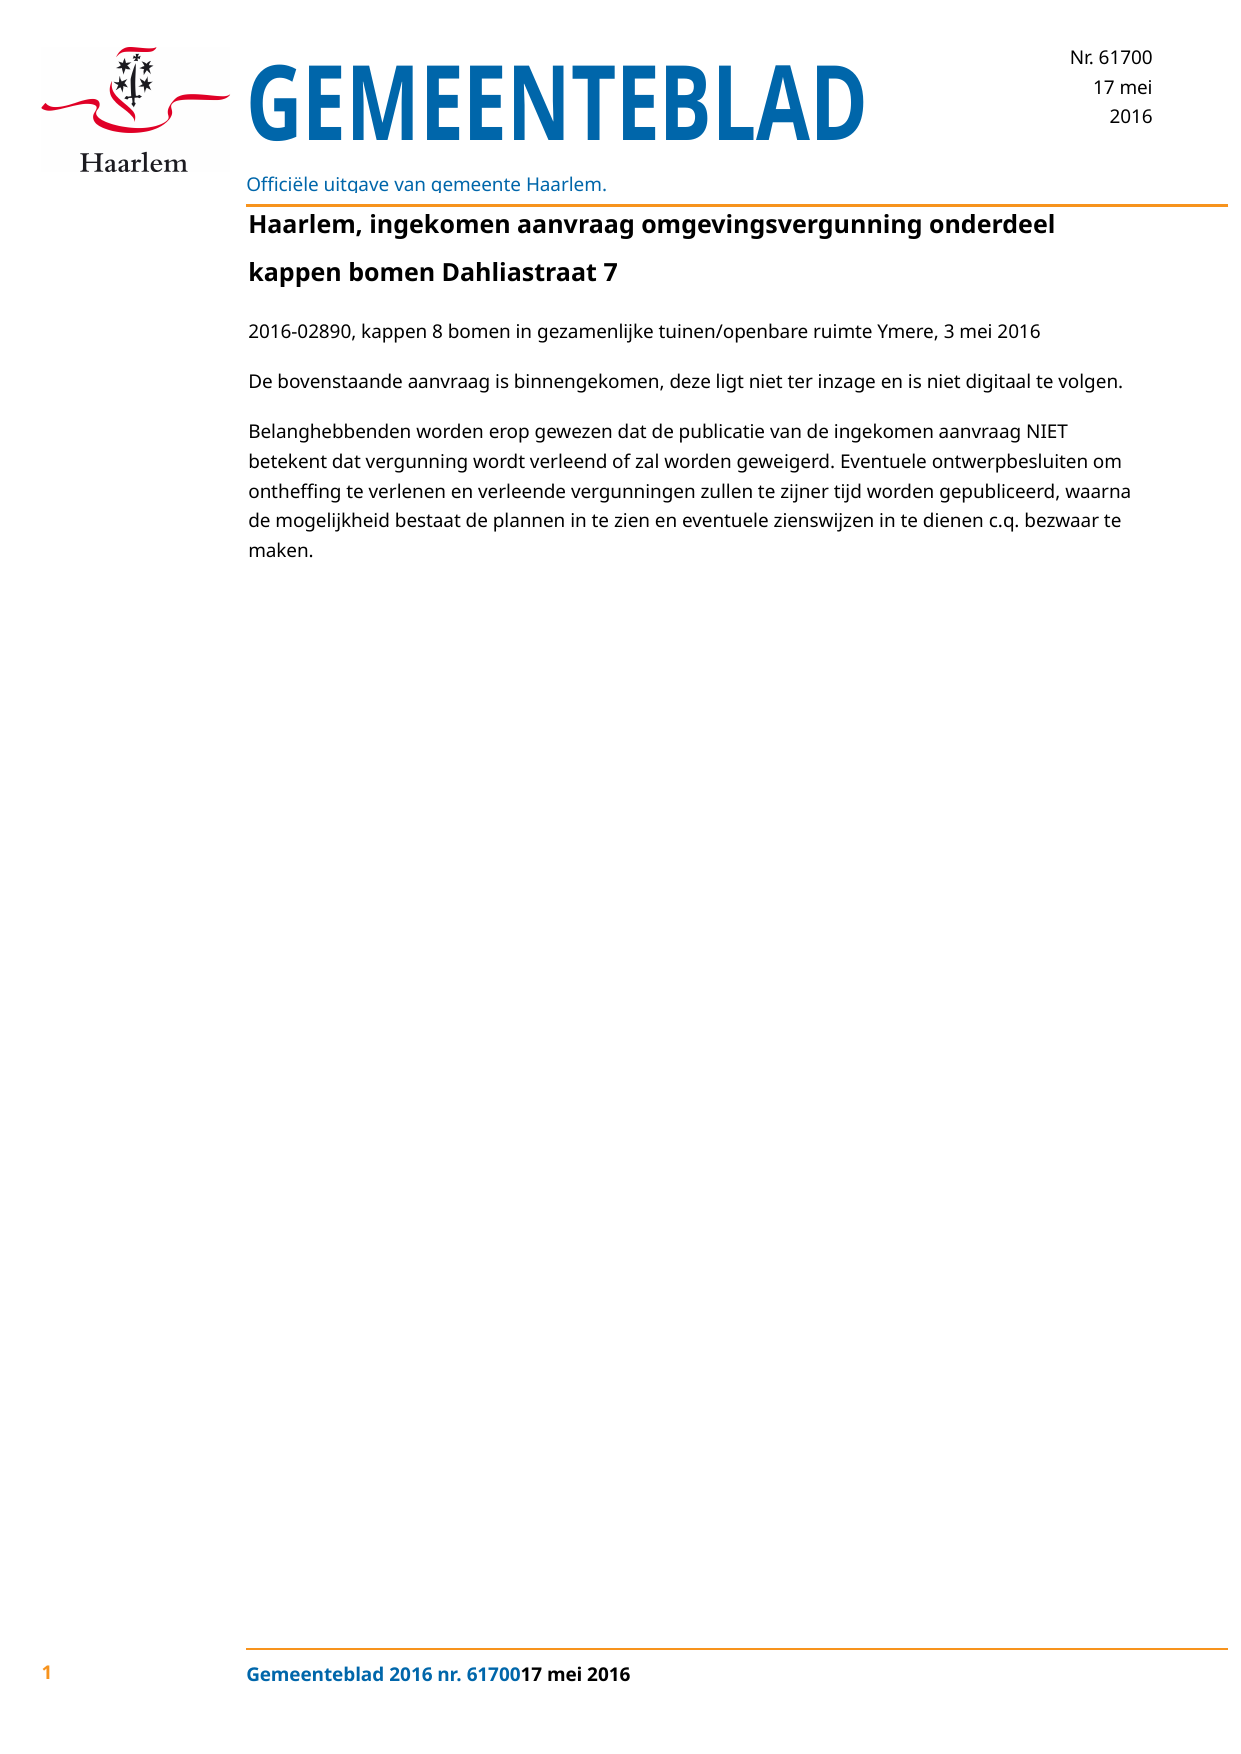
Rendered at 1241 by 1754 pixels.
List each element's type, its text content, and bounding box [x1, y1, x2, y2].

text 2016-02890, kappen 8 bomen in gezamenlijke tuinen/openbare ruimte Ymere, 3 mei 2016 [248, 318, 1152, 344]
text De bovenstaande aanvraag is binnengekomen, deze ligt niet ter inzage en is niet digitaal te volgen. [248, 368, 1152, 394]
text Belanghebbenden worden erop gewezen dat de publicatie van de ingekomen aanvraag NIET betekent dat vergunning wordt verleend of zal worden geweigerd. Eventuele ontwerpbesluiten om ontheffing te verlenen en verleende vergunningen zullen te zijner tijd worden gepubliceerd, waarna de mogelijkheid bestaat de plannen in te zien en eventuele zienswijzen in te dienen c.q. bezwaar te maken. [248, 419, 1152, 563]
text Haarlem, ingekomen aanvraag omgevingsvergunning onderdeel kappen bomen Dahliastraat 7 [248, 207, 1152, 288]
picture [41, 47, 231, 172]
